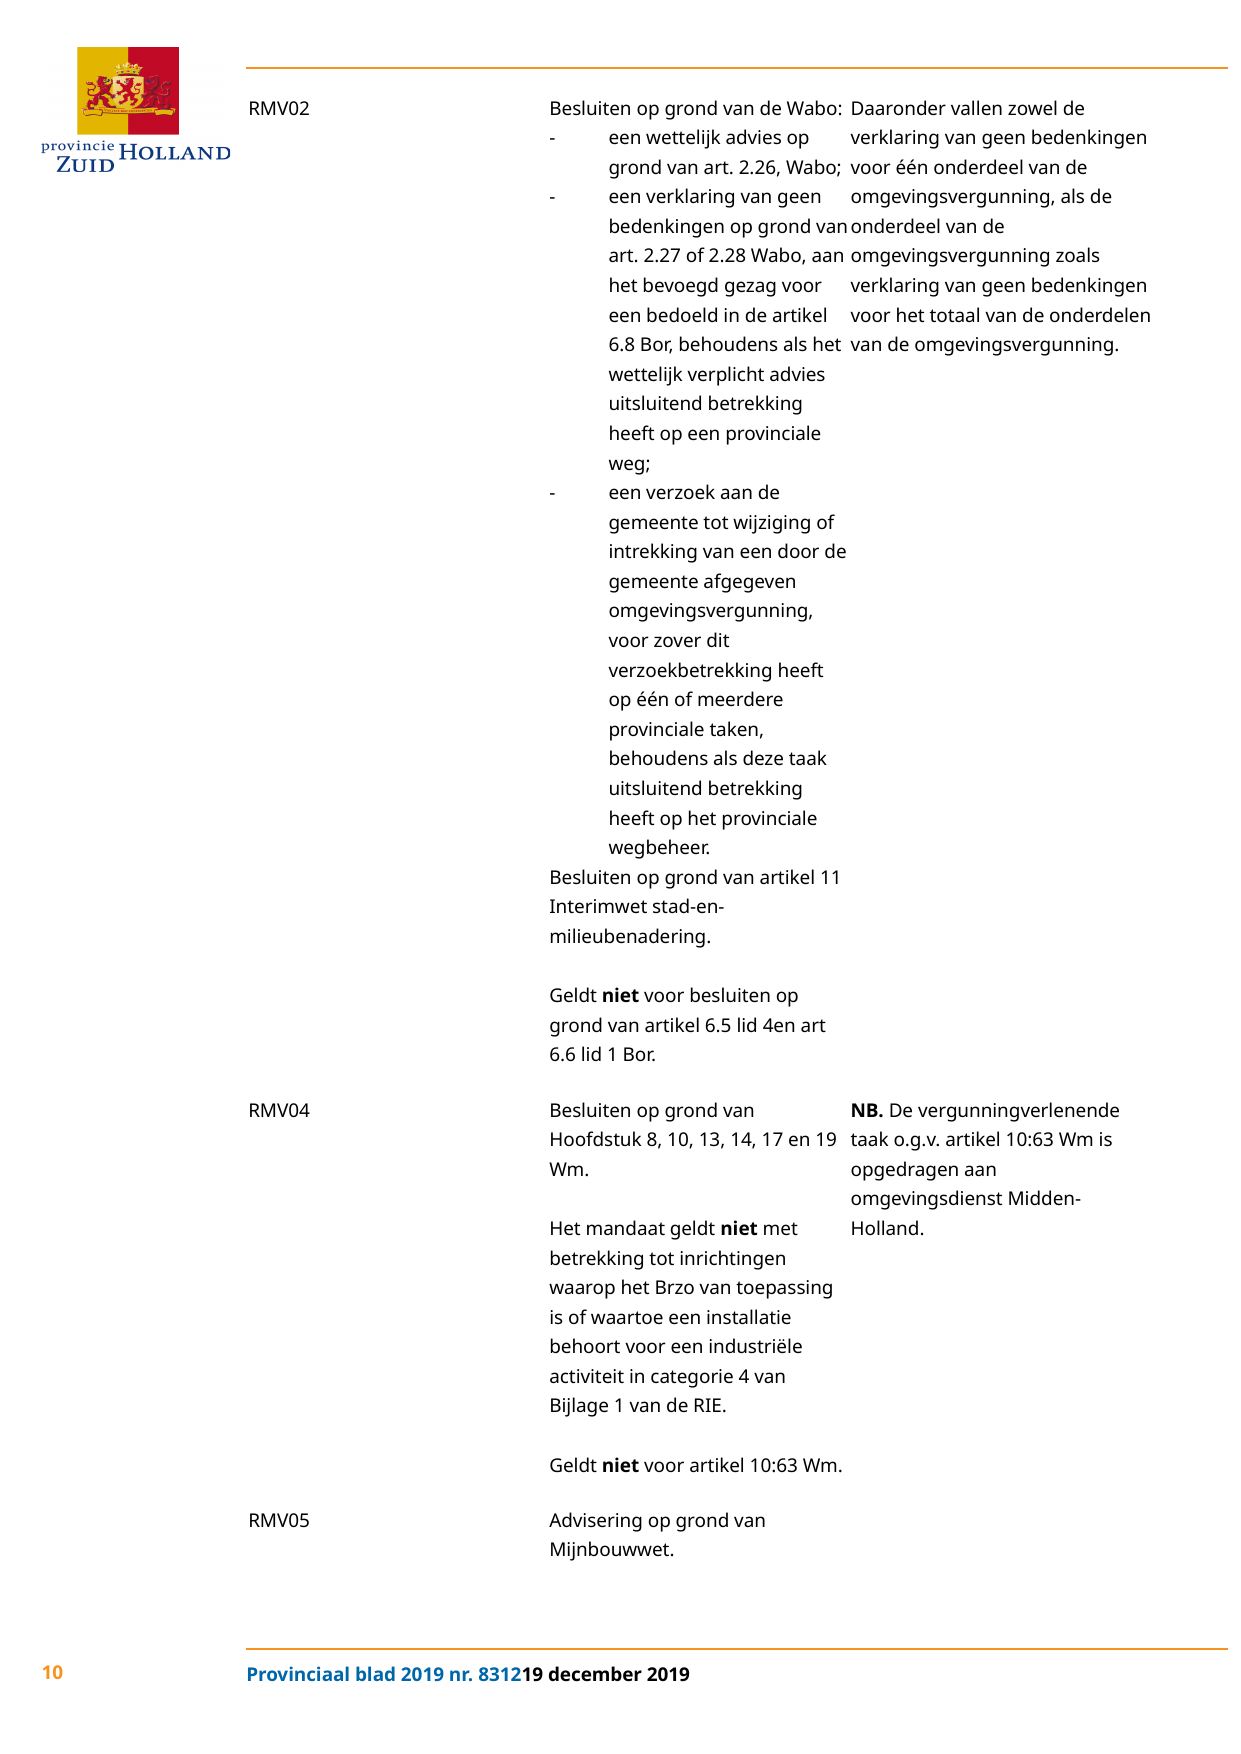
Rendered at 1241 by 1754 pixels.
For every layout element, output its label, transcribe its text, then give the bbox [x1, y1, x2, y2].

table_cell Daaronder vallen zowel de verklaring van geen bedenkingen voor één onderdeel van de omgevingsvergunning, als de onderdeel van de omgevingsvergunning zoals verklaring van geen bedenkingen voor het totaal van de onderdelen van de omgevingsvergunning. [850, 95, 1152, 1097]
table_cell [850, 1507, 1152, 1592]
table_cell Advisering op grond van Mijnbouwwet. [549, 1507, 850, 1592]
picture [41, 47, 231, 172]
table_cell RMV05 [248, 1507, 549, 1592]
table_cell Besluiten op grond van Hoofdstuk 8, 10, 13, 14, 17 en 19 Wm. Het mandaat geldt niet met betrekking tot inrichtingen waarop het Brzo van toepassing is of waartoe een installatie behoort voor een industriële activiteit in categorie 4 van Bijlage 1 van de RIE. Geldt niet voor artikel 10:63 Wm. [549, 1097, 850, 1507]
table_cell NB. De vergunningverlenende taak o.g.v. artikel 10:63 Wm is opgedragen aan omgevingsdienst Midden-Holland. [850, 1097, 1152, 1507]
table_cell RMV04 [248, 1097, 549, 1507]
table_cell RMV02 [248, 95, 549, 1097]
table_cell Besluiten op grond van de Wabo: een wettelijk advies op grond van art. 2.26, Wabo; een verklaring van geen bedenkingen op grond van art. 2.27 of 2.28 Wabo, aan het bevoegd gezag voor een bedoeld in de artikel 6.8 Bor, behoudens als het wettelijk verplicht advies uitsluitend betrekking heeft op een provinciale weg; een verzoek aan de gemeente tot wijziging of intrekking van een door de gemeente afgegeven omgevingsvergunning, voor zover dit verzoekbetrekking heeft op één of meerdere provinciale taken, behoudens als deze taak uitsluitend betrekking heeft op het provinciale wegbeheer. Besluiten op grond van artikel 11 Interimwet stad-en-milieubenadering. Geldt niet voor besluiten op grond van artikel 6.5 lid 4en art 6.6 lid 1 Bor. [549, 95, 850, 1097]
